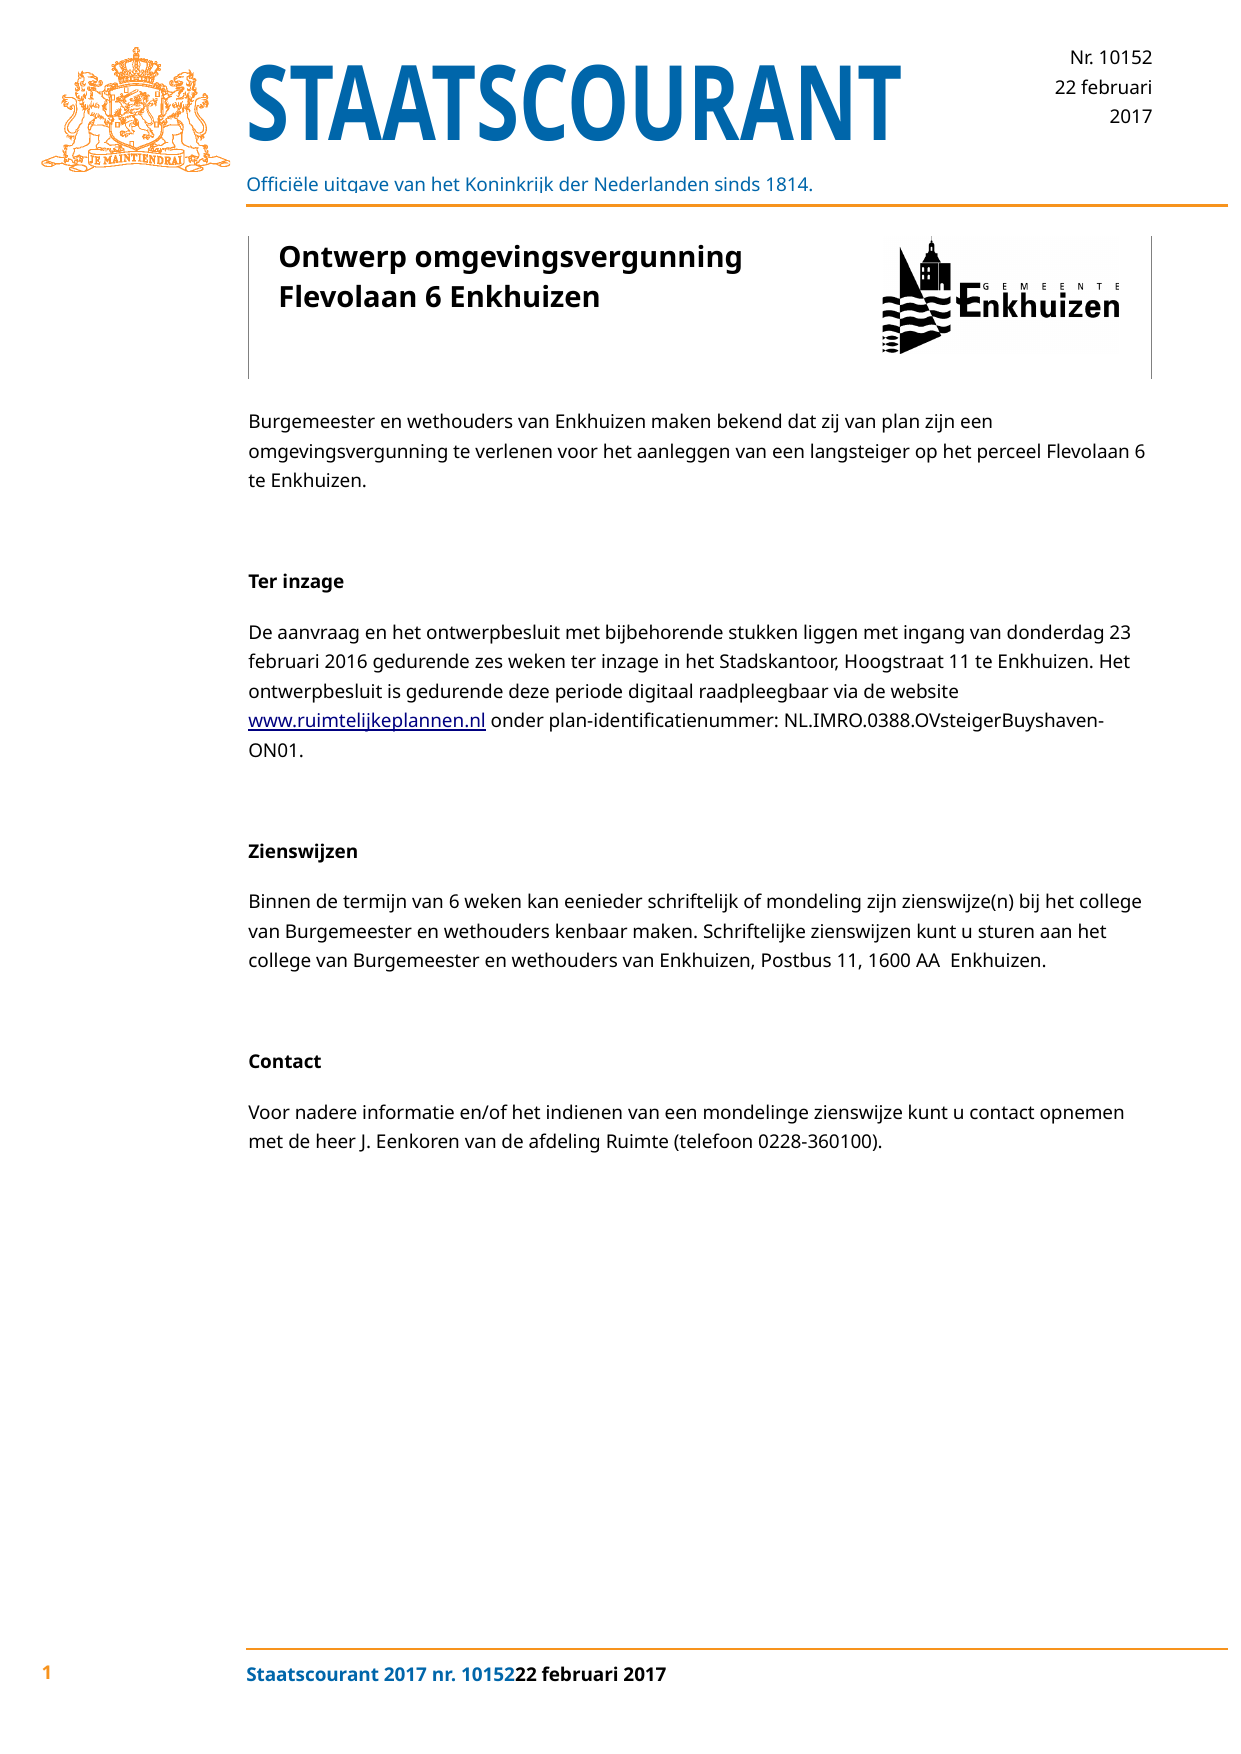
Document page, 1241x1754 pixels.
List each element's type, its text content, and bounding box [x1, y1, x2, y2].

picture [41, 47, 231, 172]
text Burgemeester en wethouders van Enkhuizen maken bekend dat zij van plan zijn een omgevingsvergunning te verlenen voor het aanleggen van een langsteiger op het perceel Flevolaan 6 te Enkhuizen. [248, 408, 1152, 493]
picture [882, 236, 1119, 354]
text Zienswijzen [248, 838, 1152, 864]
text Voor nadere informatie en/of het indienen van een mondelinge zienswijze kunt u contact opnemen met de heer J. Eenkoren van de afdeling Ruimte (telefoon 0228-360100). [248, 1099, 1152, 1154]
text Binnen de termijn van 6 weken kan eenieder schriftelijk of mondeling zijn zienswijze(n) bij het college van Burgemeester en wethouders kenbaar maken. Schriftelijke zienswijzen kunt u sturen aan het college van Burgemeester en wethouders van Enkhuizen, Postbus 11, 1600 AA Enkhuizen. [248, 888, 1152, 973]
table_header [850, 236, 1151, 379]
text Ter inzage [248, 568, 1152, 594]
table_header Ontwerp omgevingsvergunning Flevolaan 6 Enkhuizen [249, 236, 850, 379]
text Contact [248, 1048, 1152, 1074]
text De aanvraag en het ontwerpbesluit met bijbehorende stukken liggen met ingang van donderdag 23 februari 2016 gedurende zes weken ter inzage in het Stadskantoor, Hoogstraat 11 te Enkhuizen. Het ontwerpbesluit is gedurende deze periode digitaal raadpleegbaar via de website www.ruimtelijkeplannen.nl onder plan-identificatienummer: NL.IMRO.0388.OVsteigerBuyshaven-ON01. [248, 619, 1152, 763]
